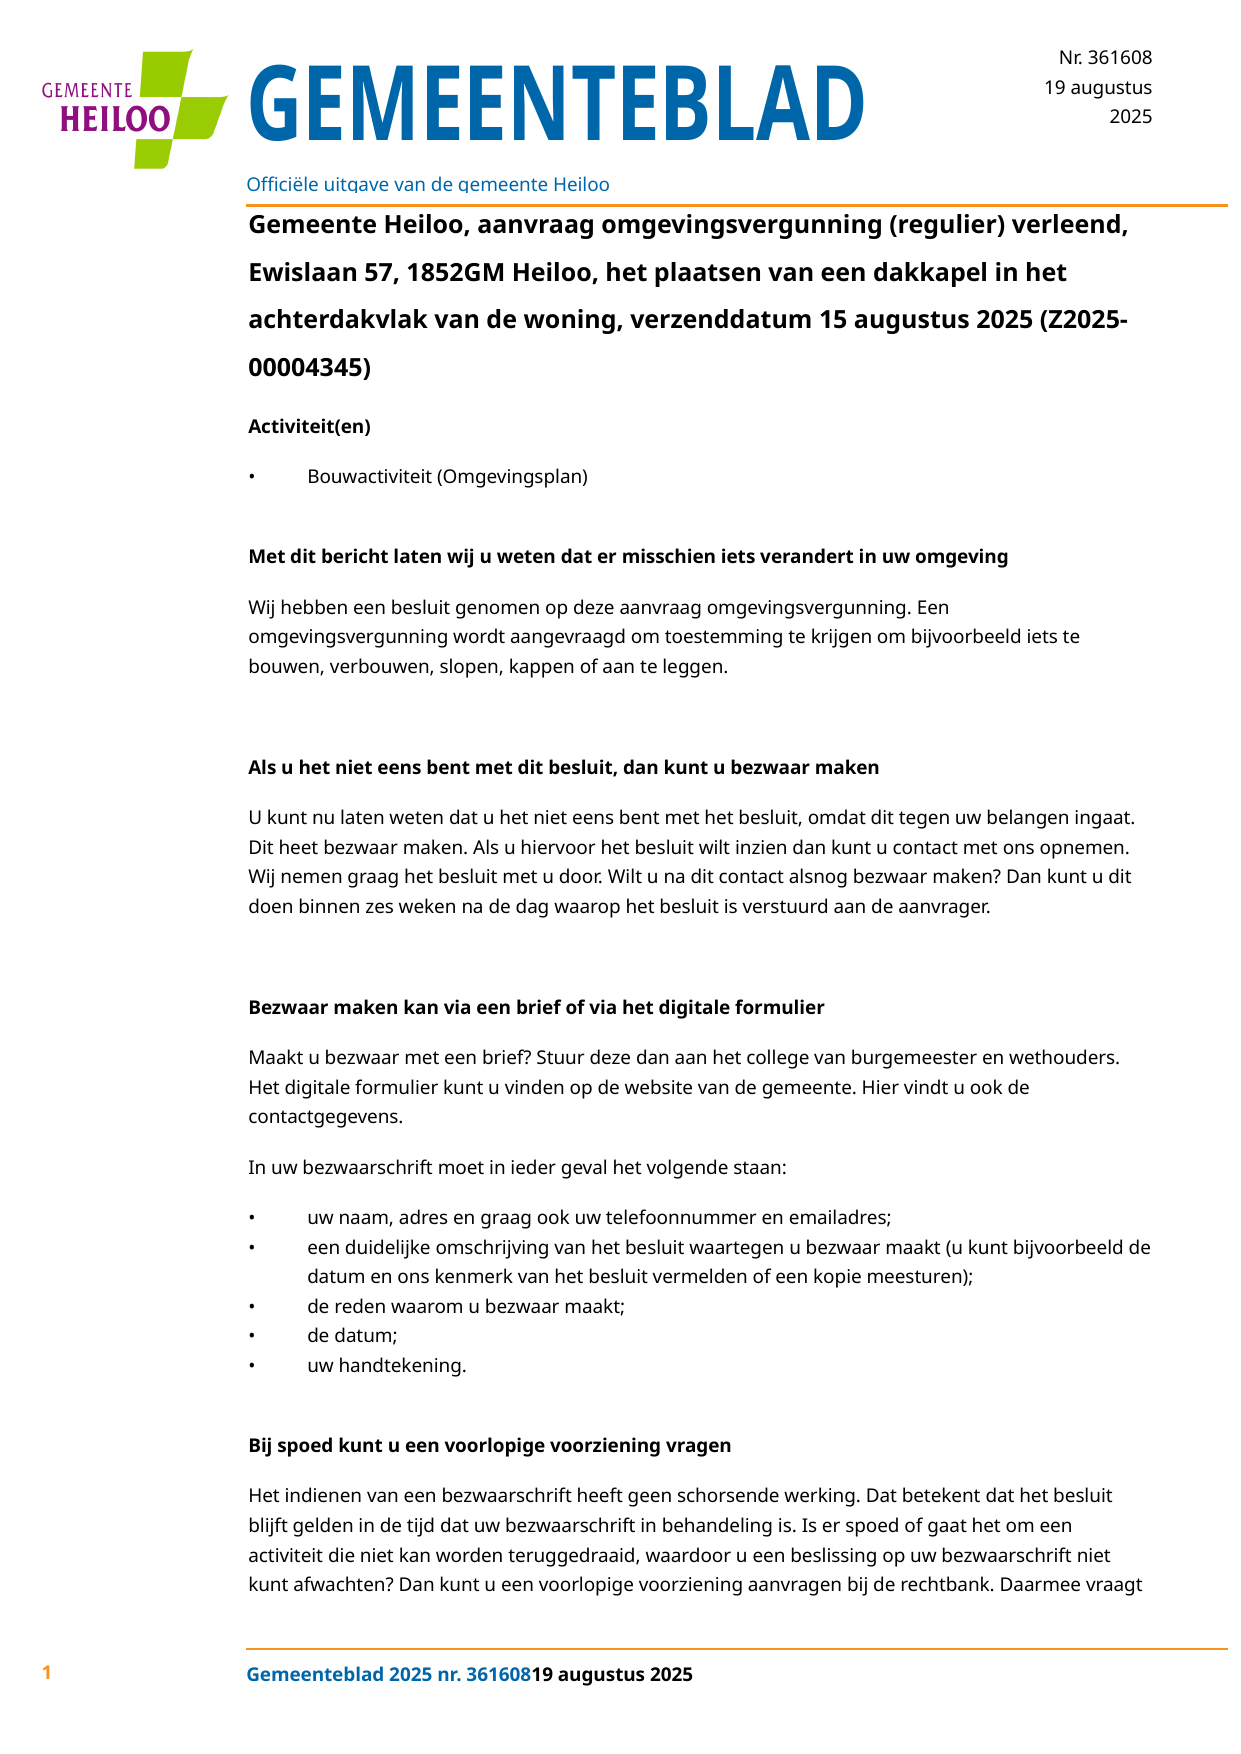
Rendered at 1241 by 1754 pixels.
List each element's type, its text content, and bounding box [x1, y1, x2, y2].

text Als u het niet eens bent met dit besluit, dan kunt u bezwaar maken [248, 754, 1152, 780]
picture [41, 47, 231, 172]
text Activiteit(en) [248, 413, 1152, 439]
list de datum; [248, 1323, 1152, 1348]
text Maakt u bezwaar met een brief? Stuur deze dan aan het college van burgemeester en wethouders. Het digitale formulier kunt u vinden op de website van de gemeente. Hier vindt u ook de contactgegevens. [248, 1044, 1152, 1129]
text Wij hebben een besluit genomen op deze aanvraag omgevingsvergunning. Een omgevingsvergunning wordt aangevraagd om toestemming te krijgen om bijvoorbeeld iets te bouwen, verbouwen, slopen, kappen of aan te leggen. [248, 594, 1152, 679]
list Bouwactiviteit (Omgevingsplan) [248, 463, 1152, 489]
text Bij spoed kunt u een voorlopige voorziening vragen [248, 1432, 1152, 1458]
text Bezwaar maken kan via een brief of via het digitale formulier [248, 994, 1152, 1020]
text U kunt nu laten weten dat u het niet eens bent met het besluit, omdat dit tegen uw belangen ingaat. Dit heet bezwaar maken. Als u hiervoor het besluit wilt inzien dan kunt u contact met ons opnemen. Wij nemen graag het besluit met u door. Wilt u na dit contact alsnog bezwaar maken? Dan kunt u dit doen binnen zes weken na de dag waarop het besluit is verstuurd aan de aanvrager. [248, 804, 1152, 919]
list de reden waarom u bezwaar maakt; [248, 1293, 1152, 1319]
text Het indienen van een bezwaarschrift heeft geen schorsende werking. Dat betekent dat het besluit blijft gelden in de tijd dat uw bezwaarschrift in behandeling is. Is er spoed of gaat het om een activiteit die niet kan worden teruggedraaid, waardoor u een beslissing op uw bezwaarschrift niet kunt afwachten? Dan kunt u een voorlopige voorziening aanvragen bij de rechtbank. Daarmee vraagt [248, 1483, 1152, 1597]
text Gemeente Heiloo, aanvraag omgevingsvergunning (regulier) verleend, Ewislaan 57, 1852GM Heiloo, het plaatsen van een dakkapel in het achterdakvlak van de woning, verzenddatum 15 augustus 2025 (Z2025-00004345) [248, 207, 1152, 384]
text Met dit bericht laten wij u weten dat er misschien iets verandert in uw omgeving [248, 543, 1152, 569]
list uw naam, adres en graag ook uw telefoonnummer en emailadres; [248, 1204, 1152, 1230]
list een duidelijke omschrijving van het besluit waartegen u bezwaar maakt (u kunt bijvoorbeeld de datum en ons kenmerk van het besluit vermelden of een kopie meesturen); [248, 1234, 1152, 1289]
list uw handtekening. [248, 1352, 1152, 1378]
text In uw bezwaarschrift moet in ieder geval het volgende staan: [248, 1154, 1152, 1180]
